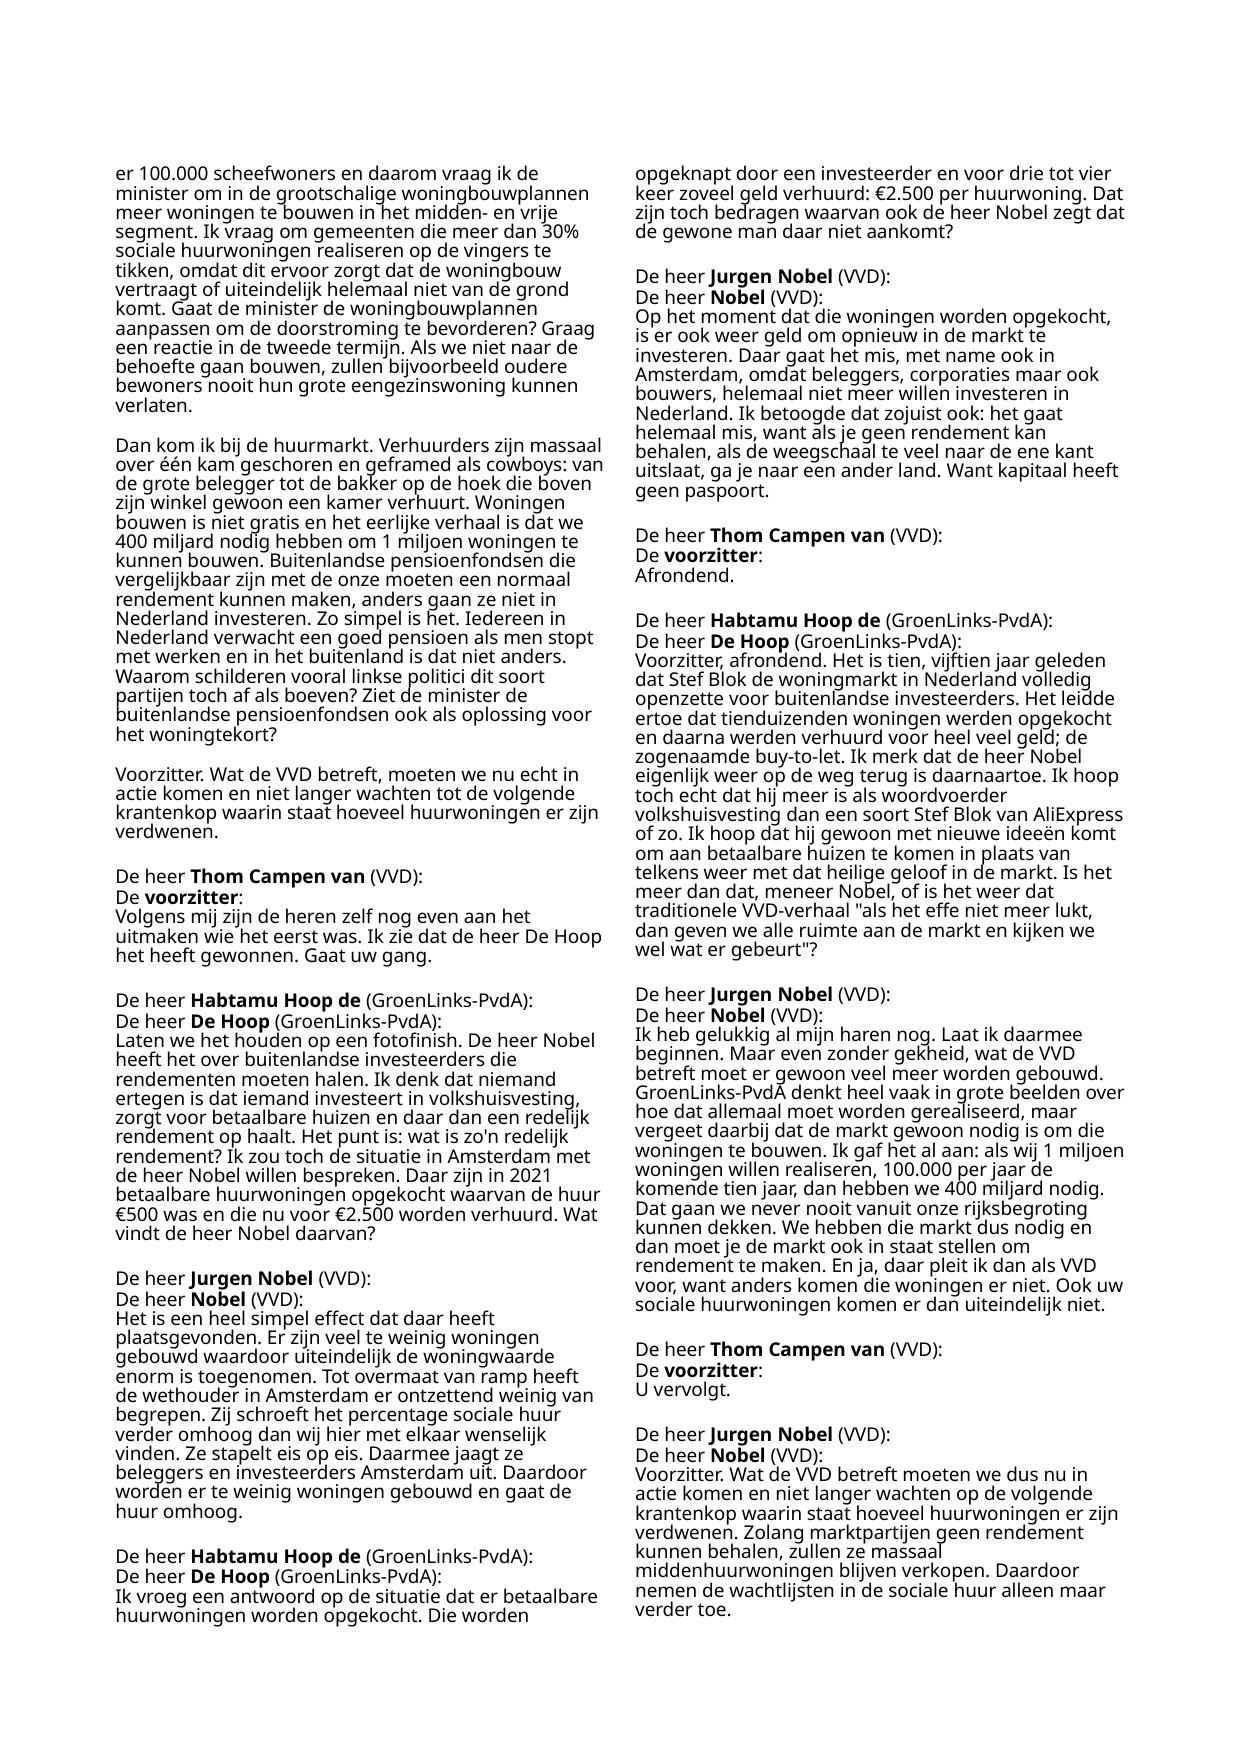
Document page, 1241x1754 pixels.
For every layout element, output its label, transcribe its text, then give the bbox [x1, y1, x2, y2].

text De voorzitter: [635, 1362, 1125, 1381]
text Voorzitter, afrondend. Het is tien, vijftien jaar geleden dat Stef Blok de woningmarkt in Nederland volledig openzette voor buitenlandse investeerders. Het leidde ertoe dat tienduizenden woningen werden opgekocht en daarna werden verhuurd voor heel veel geld; de zogenaamde buy-to-let. Ik merk dat de heer Nobel eigenlijk weer op de weg terug is daarnaartoe. Ik hoop toch echt dat hij meer is als woordvoerder volkshuisvesting dan een soort Stef Blok van AliExpress of zo. Ik hoop dat hij gewoon met nieuwe ideeën komt om aan betaalbare huizen te komen in plaats van telkens weer met dat heilige geloof in de markt. Is het meer dan dat, meneer Nobel, of is het weer dat traditionele VVD-verhaal "als het effe niet meer lukt, dan geven we alle ruimte aan de markt en kijken we wel wat er gebeurt"? [635, 652, 1125, 960]
text er 100.000 scheefwoners en daarom vraag ik de minister om in de grootschalige woningbouwplannen meer woningen te bouwen in het midden- en vrije segment. Ik vraag om gemeenten die meer dan 30% sociale huurwoningen realiseren op de vingers te tikken, omdat dit ervoor zorgt dat de woningbouw vertraagt of uiteindelijk helemaal niet van de grond komt. Gaat de minister de woningbouwplannen aanpassen om de doorstroming te bevorderen? Graag een reactie in de tweede termijn. Als we niet naar de behoefte gaan bouwen, zullen bijvoorbeeld oudere bewoners nooit hun grote eengezinswoning kunnen verlaten. [115, 165, 605, 416]
text De voorzitter: [635, 547, 1125, 567]
text De heer De Hoop (GroenLinks-PvdA): [115, 1013, 605, 1032]
text De heer De Hoop (GroenLinks-PvdA): [115, 1568, 605, 1588]
text De heer Nobel (VVD): [635, 289, 1125, 308]
text Voorzitter. Wat de VVD betreft, moeten we nu echt in actie komen en niet langer wachten tot de volgende krantenkop waarin staat hoeveel huurwoningen er zijn verdwenen. [115, 766, 605, 843]
text De heer Thom Campen van (VVD): [635, 522, 1125, 547]
text opgeknapt door een investeerder en voor drie tot vier keer zoveel geld verhuurd: €2.500 per huurwoning. Dat zijn toch bedragen waarvan ook de heer Nobel zegt dat de gewone man daar niet aankomt? [635, 165, 1125, 242]
text De heer Habtamu Hoop de (GroenLinks-PvdA): [115, 1543, 605, 1568]
text Dan kom ik bij de huurmarkt. Verhuurders zijn massaal over één kam geschoren en geframed als cowboys: van de grote belegger tot de bakker op de hoek die boven zijn winkel gewoon een kamer verhuurt. Woningen bouwen is niet gratis en het eerlijke verhaal is dat we 400 miljard nodig hebben om 1 miljoen woningen te kunnen bouwen. Buitenlandse pensioenfondsen die vergelijkbaar zijn met de onze moeten een normaal rendement kunnen maken, anders gaan ze niet in Nederland investeren. Zo simpel is het. Iedereen in Nederland verwacht een goed pensioen als men stopt met werken en in het buitenland is dat niet anders. Waarom schilderen vooral linkse politici dit soort partijen toch af als boeven? Ziet de minister de buitenlandse pensioenfondsen ook als oplossing voor het woningtekort? [115, 437, 605, 745]
text Ik vroeg een antwoord op de situatie dat er betaalbare huurwoningen worden opgekocht. Die worden [115, 1588, 605, 1626]
text Afrondend. [635, 567, 1125, 586]
text De heer Habtamu Hoop de (GroenLinks-PvdA): [635, 607, 1125, 633]
text De heer Nobel (VVD): [635, 1447, 1125, 1466]
text Laten we het houden op een fotofinish. De heer Nobel heeft het over buitenlandse investeerders die rendementen moeten halen. Ik denk dat niemand ertegen is dat iemand investeert in volkshuisvesting, zorgt voor betaalbare huizen en daar dan een redelijk rendement op haalt. Het punt is: wat is zo'n redelijk rendement? Ik zou toch de situatie in Amsterdam met de heer Nobel willen bespreken. Daar zijn in 2021 betaalbare huurwoningen opgekocht waarvan de huur €500 was en die nu voor €2.500 worden verhuurd. Wat vindt de heer Nobel daarvan? [115, 1032, 605, 1244]
text De heer Jurgen Nobel (VVD): [635, 981, 1125, 1007]
text De heer Thom Campen van (VVD): [635, 1336, 1125, 1362]
text Het is een heel simpel effect dat daar heeft plaatsgevonden. Er zijn veel te weinig woningen gebouwd waardoor uiteindelijk de woningwaarde enorm is toegenomen. Tot overmaat van ramp heeft de wethouder in Amsterdam er ontzettend weinig van begrepen. Zij schroeft het percentage sociale huur verder omhoog dan wij hier met elkaar wenselijk vinden. Ze stapelt eis op eis. Daarmee jaagt ze beleggers en investeerders Amsterdam uit. Daardoor worden er te weinig woningen gebouwd en gaat de huur omhoog. [115, 1310, 605, 1522]
text De heer Habtamu Hoop de (GroenLinks-PvdA): [115, 987, 605, 1013]
text De heer Jurgen Nobel (VVD): [115, 1265, 605, 1291]
text Voorzitter. Wat de VVD betreft moeten we dus nu in actie komen en niet langer wachten op de volgende krantenkop waarin staat hoeveel huurwoningen er zijn verdwenen. Zolang marktpartijen geen rendement kunnen behalen, zullen ze massaal middenhuurwoningen blijven verkopen. Daardoor nemen de wachtlijsten in de sociale huur alleen maar verder toe. [635, 1466, 1125, 1620]
text De heer Jurgen Nobel (VVD): [635, 263, 1125, 289]
text Volgens mij zijn de heren zelf nog even aan het uitmaken wie het eerst was. Ik zie dat de heer De Hoop het heeft gewonnen. Gaat uw gang. [115, 908, 605, 966]
text U vervolgt. [635, 1381, 1125, 1400]
text De heer Nobel (VVD): [635, 1007, 1125, 1026]
text De heer Jurgen Nobel (VVD): [635, 1421, 1125, 1447]
text Ik heb gelukkig al mijn haren nog. Laat ik daarmee beginnen. Maar even zonder gekheid, wat de VVD betreft moet er gewoon veel meer worden gebouwd. GroenLinks-PvdA denkt heel vaak in grote beelden over hoe dat allemaal moet worden gerealiseerd, maar vergeet daarbij dat de markt gewoon nodig is om die woningen te bouwen. Ik gaf het al aan: als wij 1 miljoen woningen willen realiseren, 100.000 per jaar de komende tien jaar, dan hebben we 400 miljard nodig. Dat gaan we never nooit vanuit onze rijksbegroting kunnen dekken. We hebben die markt dus nodig en dan moet je de markt ook in staat stellen om rendement te maken. En ja, daar pleit ik dan als VVD voor, want anders komen die woningen er niet. Ook uw sociale huurwoningen komen er dan uiteindelijk niet. [635, 1026, 1125, 1315]
text Op het moment dat die woningen worden opgekocht, is er ook weer geld om opnieuw in de markt te investeren. Daar gaat het mis, met name ook in Amsterdam, omdat beleggers, corporaties maar ook bouwers, helemaal niet meer willen investeren in Nederland. Ik betoogde dat zojuist ook: het gaat helemaal mis, want als je geen rendement kan behalen, als de weegschaal te veel naar de ene kant uitslaat, ga je naar een ander land. Want kapitaal heeft geen paspoort. [635, 308, 1125, 501]
text De heer De Hoop (GroenLinks-PvdA): [635, 633, 1125, 652]
text De voorzitter: [115, 889, 605, 908]
text De heer Thom Campen van (VVD): [115, 863, 605, 889]
text De heer Nobel (VVD): [115, 1291, 605, 1310]
